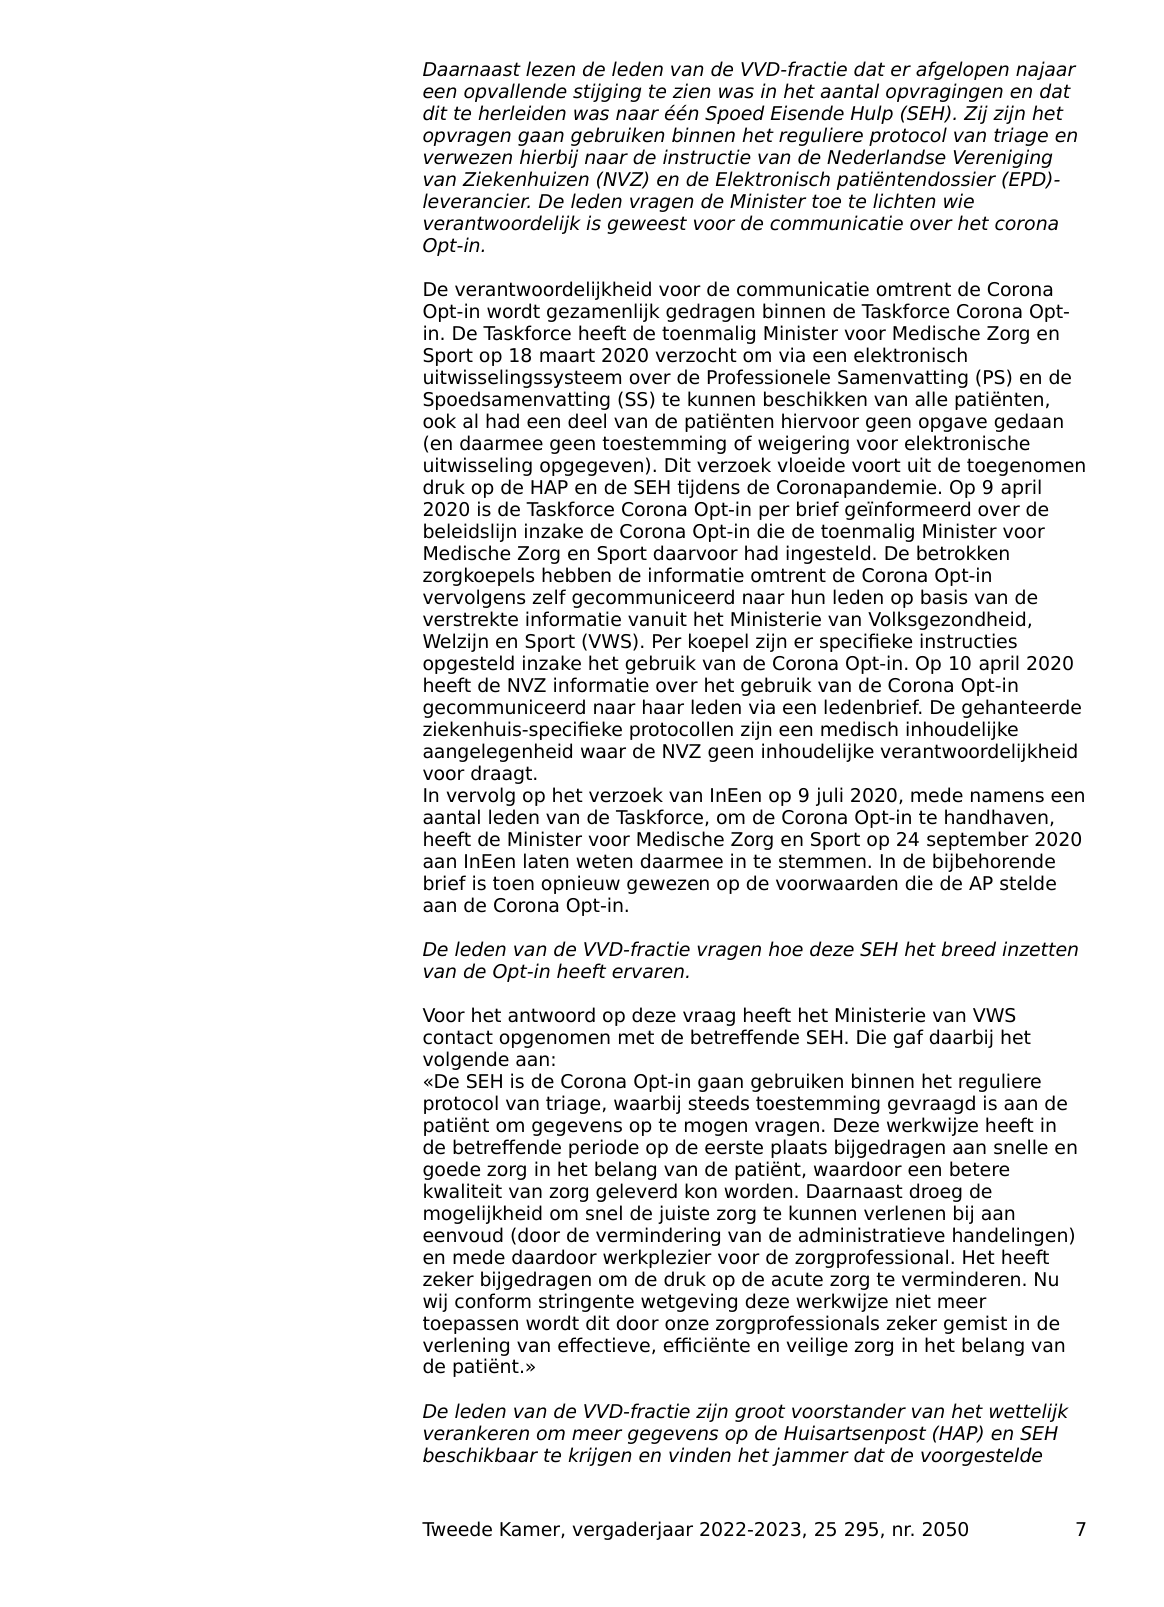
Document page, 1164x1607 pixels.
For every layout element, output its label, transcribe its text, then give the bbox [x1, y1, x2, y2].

text In vervolg op het verzoek van InEen op 9 juli 2020, mede namens een aantal leden van de Taskforce, om de Corona Opt-in te handhaven, heeft de Minister voor Medische Zorg en Sport op 24 september 2020 aan InEen laten weten daarmee in te stemmen. In de bijbehorende brief is toen opnieuw gewezen op de voorwaarden die de AP stelde aan de Corona Opt-in. [422, 784, 1087, 916]
text De leden van de VVD-fractie vragen hoe deze SEH het breed inzetten van de Opt-in heeft ervaren. [422, 939, 1087, 983]
text «De SEH is de Corona Opt-in gaan gebruiken binnen het reguliere protocol van triage, waarbij steeds toestemming gevraagd is aan de patiënt om gegevens op te mogen vragen. Deze werkwijze heeft in de betreffende periode op de eerste plaats bijgedragen aan snelle en goede zorg in het belang van de patiënt, waardoor een betere kwaliteit van zorg geleverd kon worden. Daarnaast droeg de mogelijkheid om snel de juiste zorg te kunnen verlenen bij aan eenvoud (door de vermindering van de administratieve handelingen) en mede daardoor werkplezier voor de zorgprofessional. Het heeft zeker bijgedragen om de druk op de acute zorg te verminderen. Nu wij conform stringente wetgeving deze werkwijze niet meer toepassen wordt dit door onze zorgprofessionals zeker gemist in de verlening van effectieve, efficiënte en veilige zorg in het belang van de patiënt.» [422, 1071, 1087, 1378]
text De leden van de VVD-fractie zijn groot voorstander van het wettelijk verankeren om meer gegevens op de Huisartsenpost (HAP) en SEH beschikbaar te krijgen en vinden het jammer dat de voorgestelde [422, 1401, 1087, 1467]
text Voor het antwoord op deze vraag heeft het Ministerie van VWS contact opgenomen met de betreffende SEH. Die gaf daarbij het volgende aan: [422, 1005, 1087, 1071]
text De verantwoordelijkheid voor de communicatie omtrent de Corona Opt-in wordt gezamenlijk gedragen binnen de Taskforce Corona Opt-in. De Taskforce heeft de toenmalig Minister voor Medische Zorg en Sport op 18 maart 2020 verzocht om via een elektronisch uitwisselingssysteem over de Professionele Samenvatting (PS) en de Spoedsamenvatting (SS) te kunnen beschikken van alle patiënten, ook al had een deel van de patiënten hiervoor geen opgave gedaan (en daarmee geen toestemming of weigering voor elektronische uitwisseling opgegeven). Dit verzoek vloeide voort uit de toegenomen druk op de HAP en de SEH tijdens de Coronapandemie. Op 9 april 2020 is de Taskforce Corona Opt-in per brief geïnformeerd over de beleidslijn inzake de Corona Opt-in die de toenmalig Minister voor Medische Zorg en Sport daarvoor had ingesteld. De betrokken zorgkoepels hebben de informatie omtrent de Corona Opt-in vervolgens zelf gecommuniceerd naar hun leden op basis van de verstrekte informatie vanuit het Ministerie van Volksgezondheid, Welzijn en Sport (VWS). Per koepel zijn er specifieke instructies opgesteld inzake het gebruik van de Corona Opt-in. Op 10 april 2020 heeft de NVZ informatie over het gebruik van de Corona Opt-in gecommuniceerd naar haar leden via een ledenbrief. De gehanteerde ziekenhuis-specifieke protocollen zijn een medisch inhoudelijke aangelegenheid waar de NVZ geen inhoudelijke verantwoordelijkheid voor draagt. [422, 279, 1087, 784]
text Daarnaast lezen de leden van de VVD-fractie dat er afgelopen najaar een opvallende stijging te zien was in het aantal opvragingen en dat dit te herleiden was naar één Spoed Eisende Hulp (SEH). Zij zijn het opvragen gaan gebruiken binnen het reguliere protocol van triage en verwezen hierbij naar de instructie van de Nederlandse Vereniging van Ziekenhuizen (NVZ) en de Elektronisch patiëntendossier (EPD)-leverancier. De leden vragen de Minister toe te lichten wie verantwoordelijk is geweest voor de communicatie over het corona Opt-in. [422, 59, 1087, 257]
